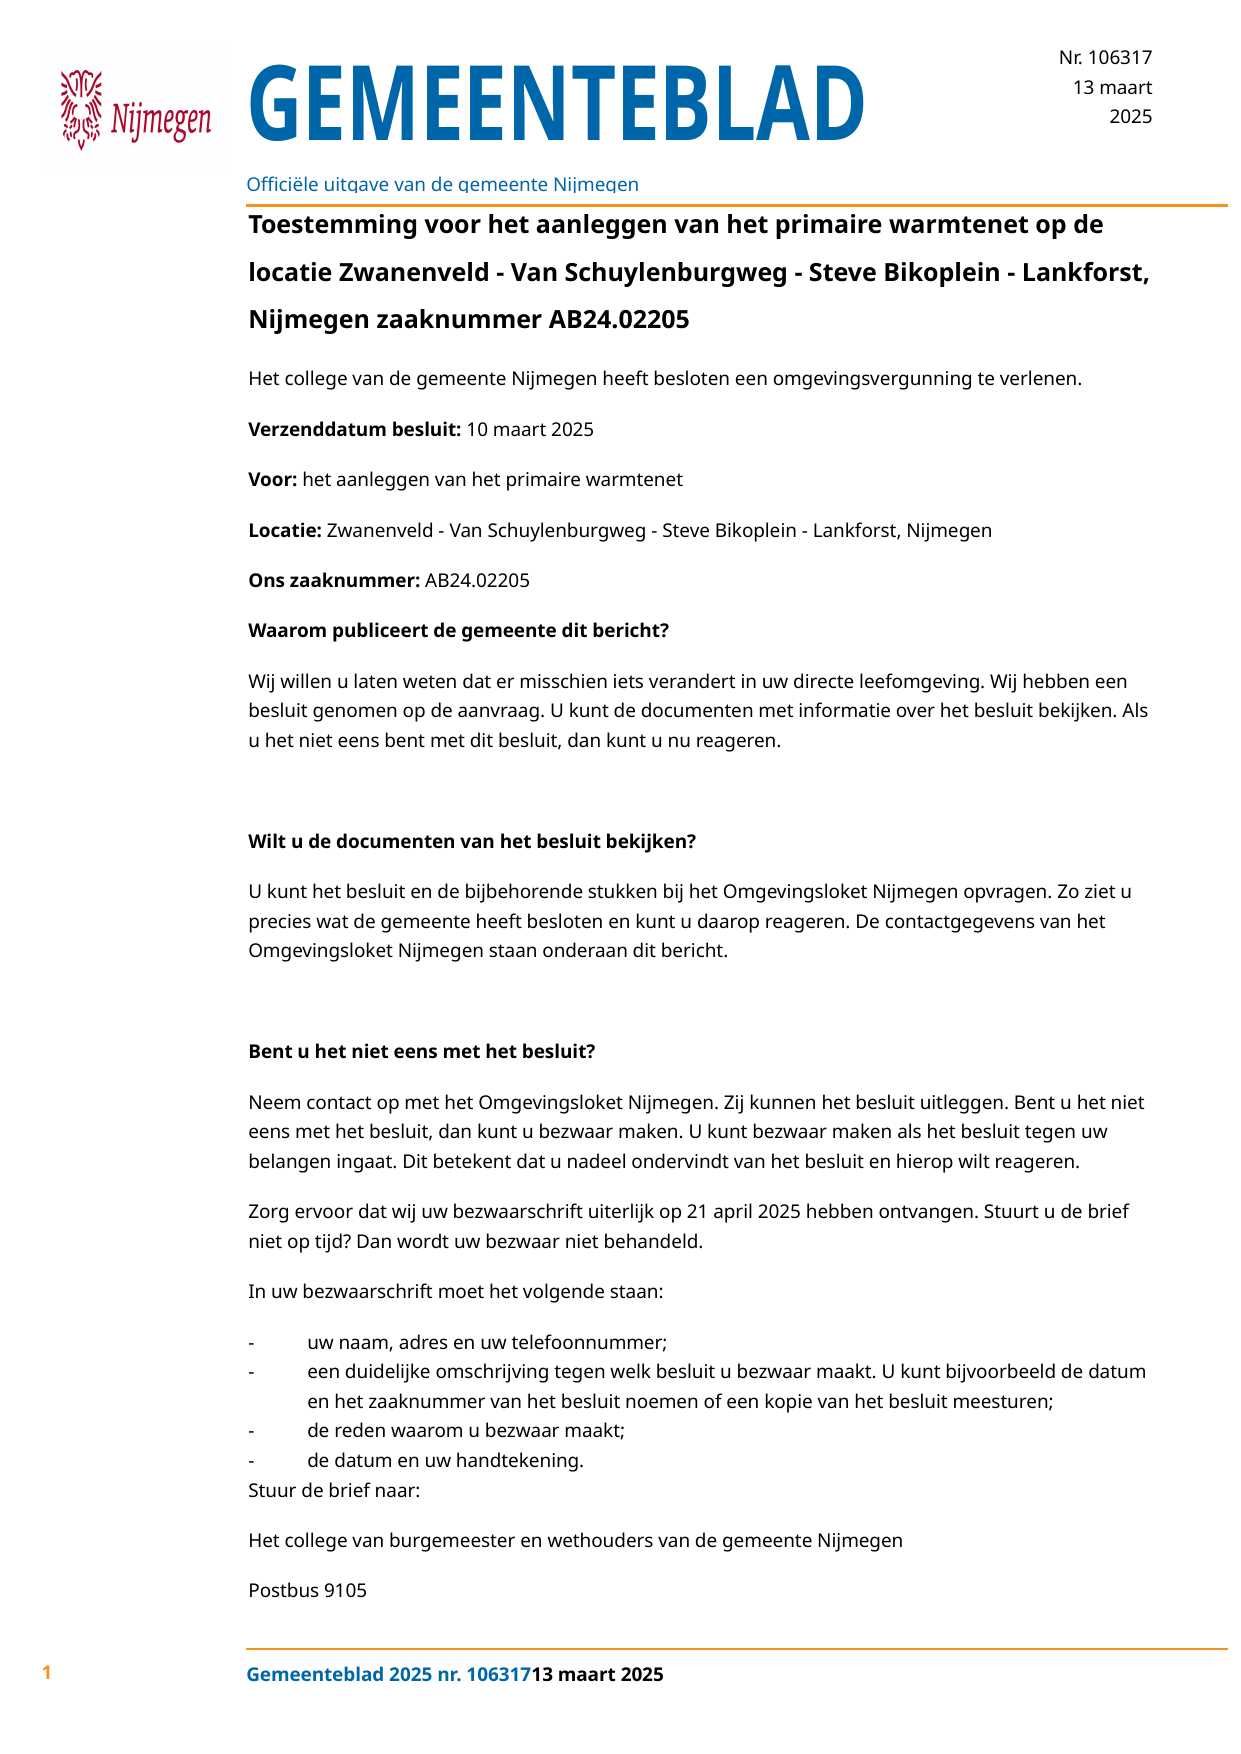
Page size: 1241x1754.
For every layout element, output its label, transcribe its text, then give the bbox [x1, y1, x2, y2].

text Verzenddatum besluit: 10 maart 2025 [248, 416, 1152, 442]
text Voor: het aanleggen van het primaire warmtenet [248, 466, 1152, 492]
text Wilt u de documenten van het besluit bekijken? [248, 828, 1152, 854]
list een duidelijke omschrijving tegen welk besluit u bezwaar maakt. U kunt bijvoorbeeld de datum en het zaaknummer van het besluit noemen of een kopie van het besluit meesturen; [248, 1358, 1152, 1414]
text Postbus 9105 [248, 1578, 1152, 1603]
text Het college van burgemeester en wethouders van de gemeente Nijmegen [248, 1527, 1152, 1553]
list de reden waarom u bezwaar maakt; [248, 1418, 1152, 1443]
text Locatie: Zwanenveld - Van Schuylenburgweg - Steve Bikoplein - Lankforst, Nijmegen [248, 517, 1152, 542]
text U kunt het besluit en de bijbehorende stukken bij het Omgevingsloket Nijmegen opvragen. Zo ziet u precies wat de gemeente heeft besloten en kunt u daarop reageren. De contactgegevens van het Omgevingsloket Nijmegen staan onderaan dit bericht. [248, 878, 1152, 963]
text Het college van de gemeente Nijmegen heeft besloten een omgevingsvergunning te verlenen. [248, 366, 1152, 391]
list de datum en uw handtekening. [248, 1447, 1152, 1473]
text Stuur de brief naar: [248, 1477, 1152, 1502]
list uw naam, adres en uw telefoonnummer; [248, 1329, 1152, 1354]
text Waarom publiceert de gemeente dit bericht? [248, 618, 1152, 643]
text Bent u het niet eens met het besluit? [248, 1038, 1152, 1064]
text Toestemming voor het aanleggen van het primaire warmtenet op de locatie Zwanenveld - Van Schuylenburgweg - Steve Bikoplein - Lankforst, Nijmegen zaaknummer AB24.02205 [248, 207, 1152, 336]
text Zorg ervoor dat wij uw bezwaarschrift uiterlijk op 21 april 2025 hebben ontvangen. Stuurt u de brief niet op tijd? Dan wordt uw bezwaar niet behandeld. [248, 1198, 1152, 1254]
text In uw bezwaarschrift moet het volgende staan: [248, 1278, 1152, 1304]
text Wij willen u laten weten dat er misschien iets verandert in uw directe leefomgeving. Wij hebben een besluit genomen op de aanvraag. U kunt de documenten met informatie over het besluit bekijken. Als u het niet eens bent met dit besluit, dan kunt u nu reageren. [248, 668, 1152, 753]
text Neem contact op met het Omgevingsloket Nijmegen. Zij kunnen het besluit uitleggen. Bent u het niet eens met het besluit, dan kunt u bezwaar maken. U kunt bezwaar maken als het besluit tegen uw belangen ingaat. Dit betekent dat u nadeel ondervindt van het besluit en hierop wilt reageren. [248, 1089, 1152, 1174]
text Ons zaaknummer: AB24.02205 [248, 567, 1152, 593]
picture [41, 47, 231, 172]
